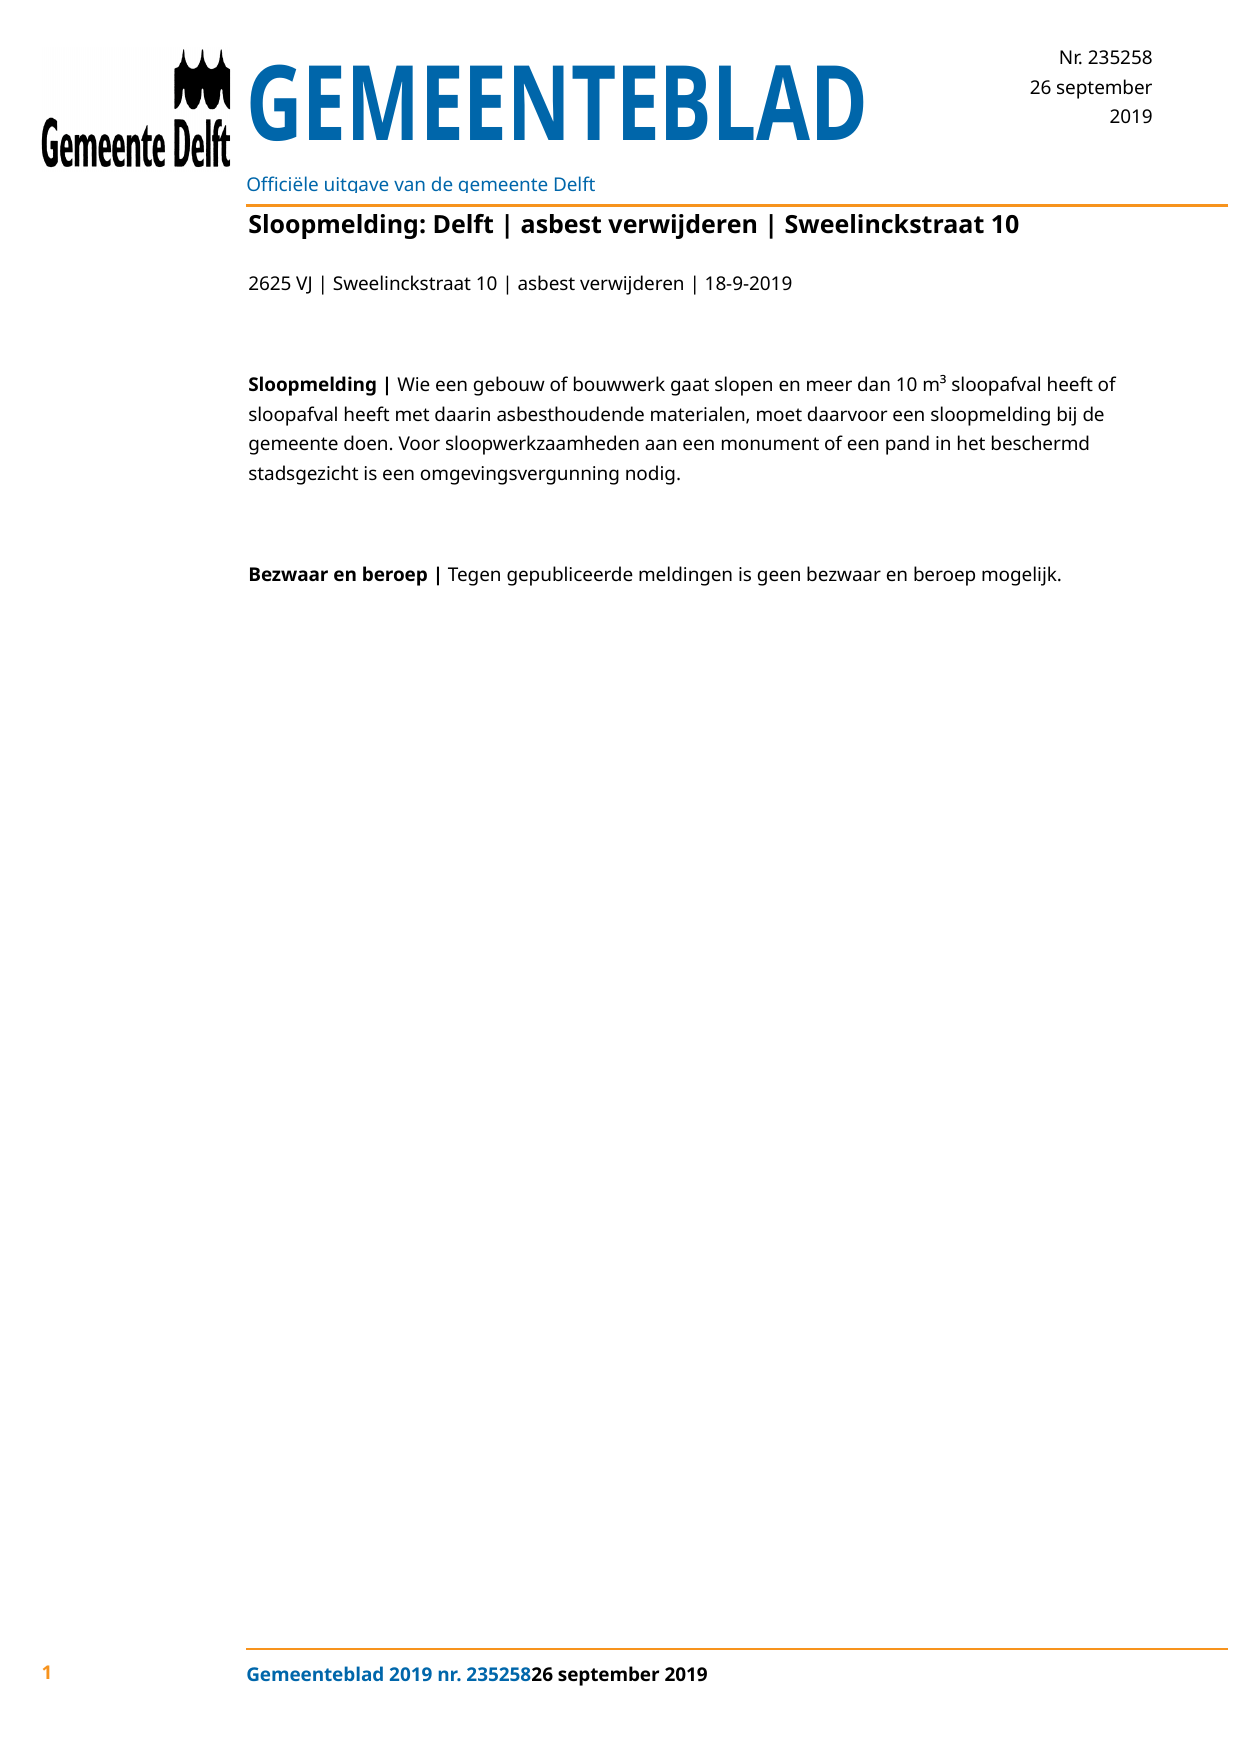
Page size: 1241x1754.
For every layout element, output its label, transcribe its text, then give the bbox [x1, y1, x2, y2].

picture [41, 47, 231, 172]
text 2625 VJ | Sweelinckstraat 10 | asbest verwijderen | 18-9-2019 [248, 270, 1152, 296]
text Bezwaar en beroep | Tegen gepubliceerde meldingen is geen bezwaar en beroep mogelijk. [248, 561, 1152, 586]
text Sloopmelding: Delft | asbest verwijderen | Sweelinckstraat 10 [248, 207, 1152, 241]
text Sloopmelding | Wie een gebouw of bouwwerk gaat slopen en meer dan 10 m³ sloopafval heeft of sloopafval heeft met daarin asbesthoudende materialen, moet daarvoor een sloopmelding bij de gemeente doen. Voor sloopwerkzaamheden aan een monument of een pand in het beschermd stadsgezicht is een omgevingsvergunning nodig. [248, 371, 1152, 486]
